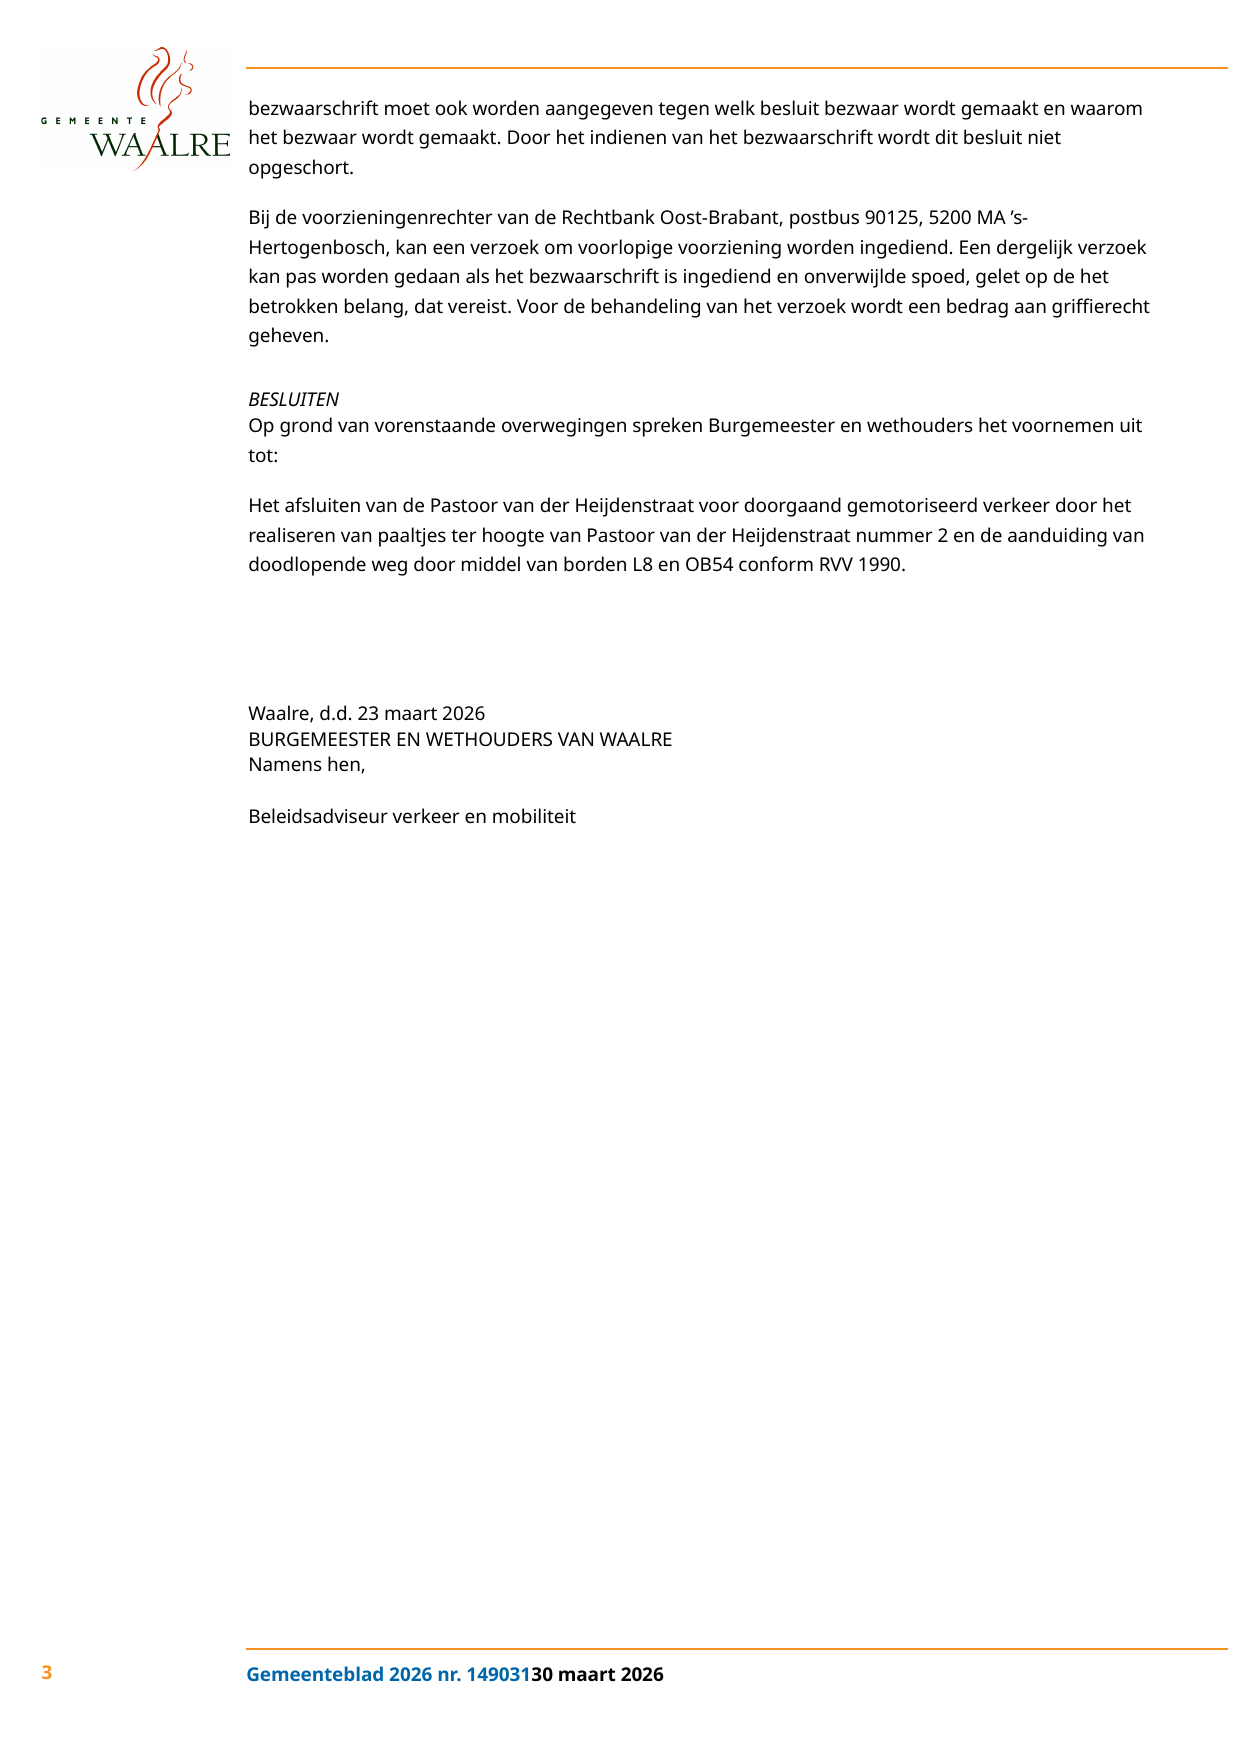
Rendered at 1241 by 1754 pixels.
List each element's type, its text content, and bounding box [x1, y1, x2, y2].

text BESLUITEN [248, 387, 1152, 412]
picture [41, 47, 231, 172]
text Bij de voorzieningenrechter van de Rechtbank Oost-Brabant, postbus 90125, 5200 MA ’s-Hertogenbosch, kan een verzoek om voorlopige voorziening worden ingediend. Een dergelijk verzoek kan pas worden gedaan als het bezwaarschrift is ingediend en onverwijlde spoed, gelet op de het betrokken belang, dat vereist. Voor de behandeling van het verzoek wordt een bedrag aan griffierecht geheven. [248, 204, 1152, 348]
text Namens hen, [248, 752, 1152, 777]
text Het afsluiten van de Pastoor van der Heijdenstraat voor doorgaand gemotoriseerd verkeer door het realiseren van paaltjes ter hoogte van Pastoor van der Heijdenstraat nummer 2 en de aanduiding van doodlopende weg door middel van borden L8 en OB54 conform RVV 1990. [248, 492, 1152, 577]
text BURGEMEESTER EN WETHOUDERS VAN WAALRE [248, 726, 1152, 752]
text Op grond van vorenstaande overwegingen spreken Burgemeester en wethouders het voornemen uit tot: [248, 412, 1152, 468]
text Beleidsadviseur verkeer en mobiliteit [248, 803, 1152, 829]
text bezwaarschrift moet ook worden aangegeven tegen welk besluit bezwaar wordt gemaakt en waarom het bezwaar wordt gemaakt. Door het indienen van het bezwaarschrift wordt dit besluit niet opgeschort. [248, 95, 1152, 180]
text Waalre, d.d. 23 maart 2026 [248, 700, 1152, 726]
